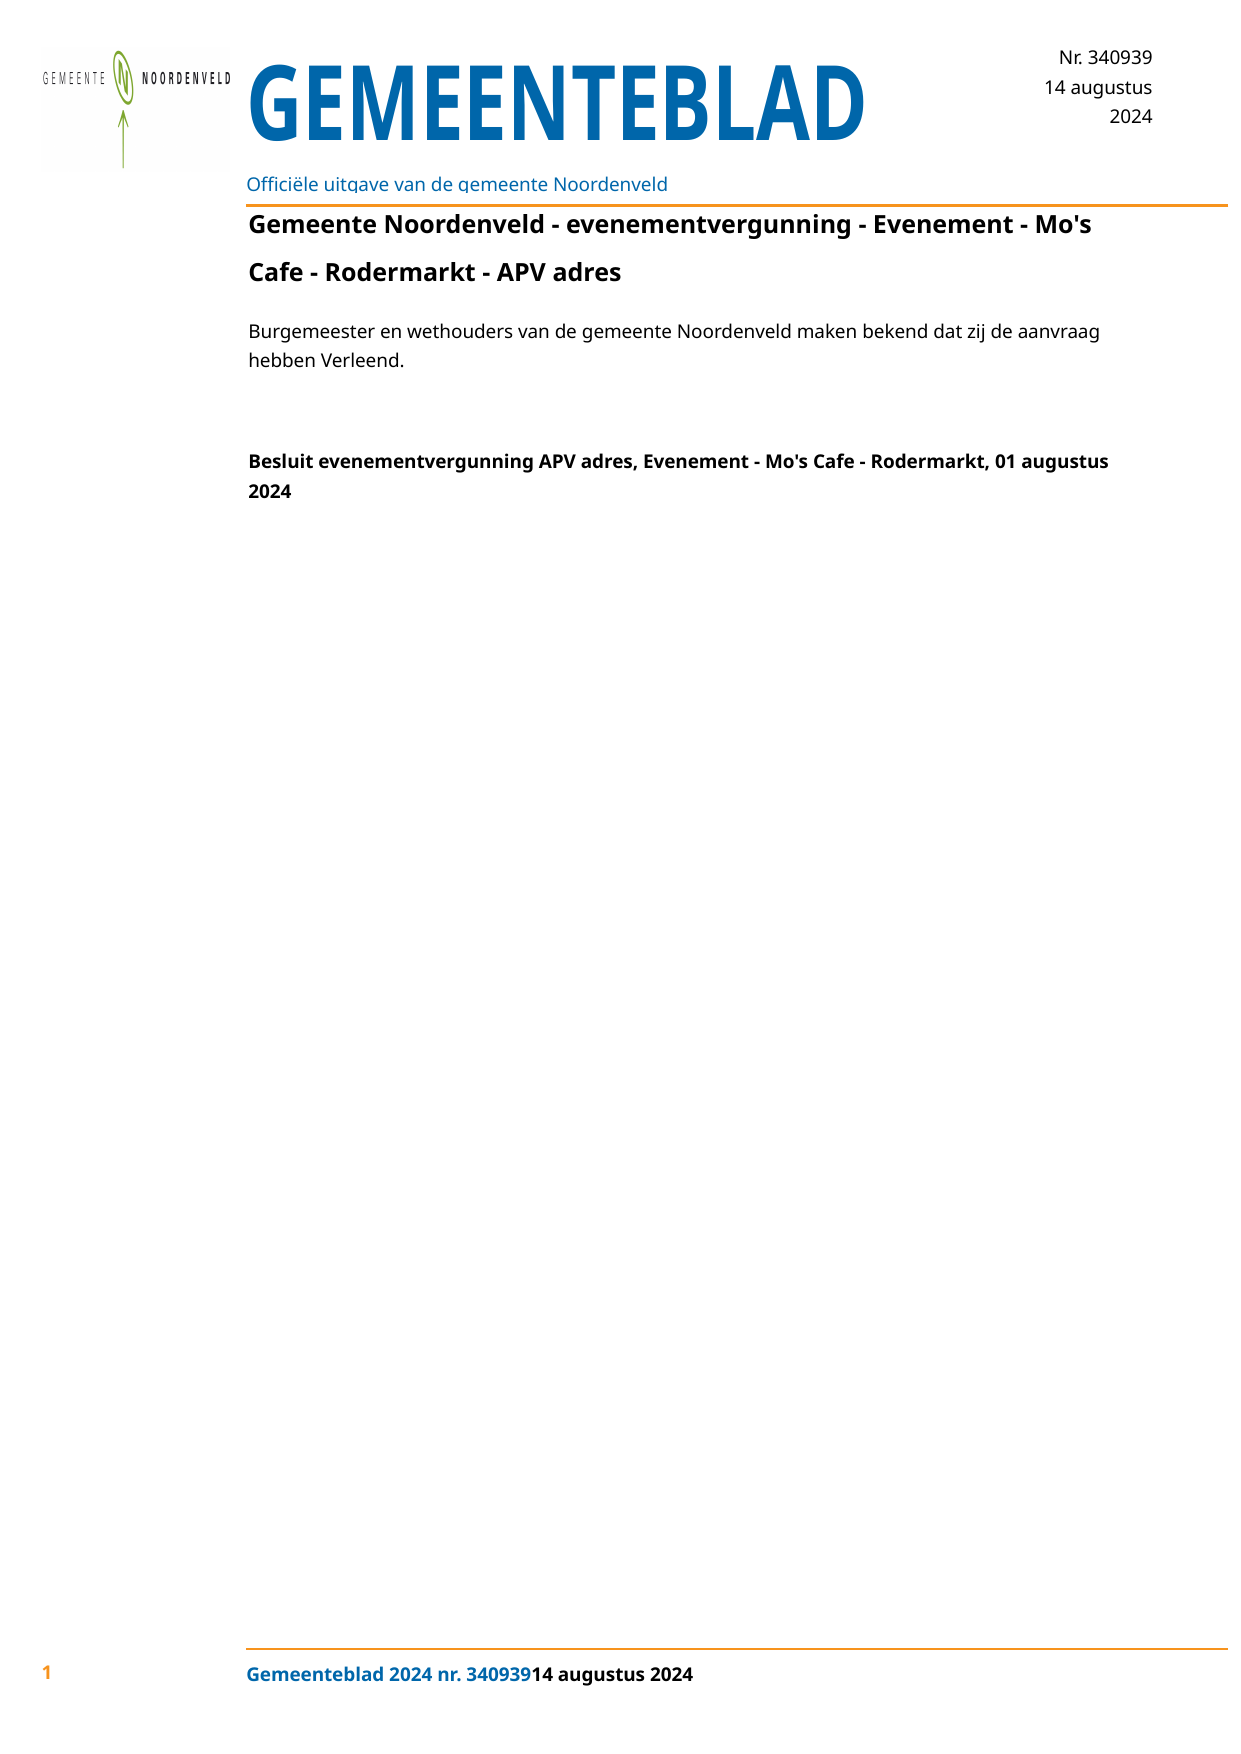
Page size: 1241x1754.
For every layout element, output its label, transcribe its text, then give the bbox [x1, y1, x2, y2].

text Besluit evenementvergunning APV adres, Evenement - Mo's Cafe - Rodermarkt, 01 augustus 2024 [248, 448, 1152, 504]
text Burgemeester en wethouders van de gemeente Noordenveld maken bekend dat zij de aanvraag hebben Verleend. [248, 318, 1152, 373]
picture [41, 47, 231, 172]
text Gemeente Noordenveld - evenementvergunning - Evenement - Mo's Cafe - Rodermarkt - APV adres [248, 207, 1152, 288]
